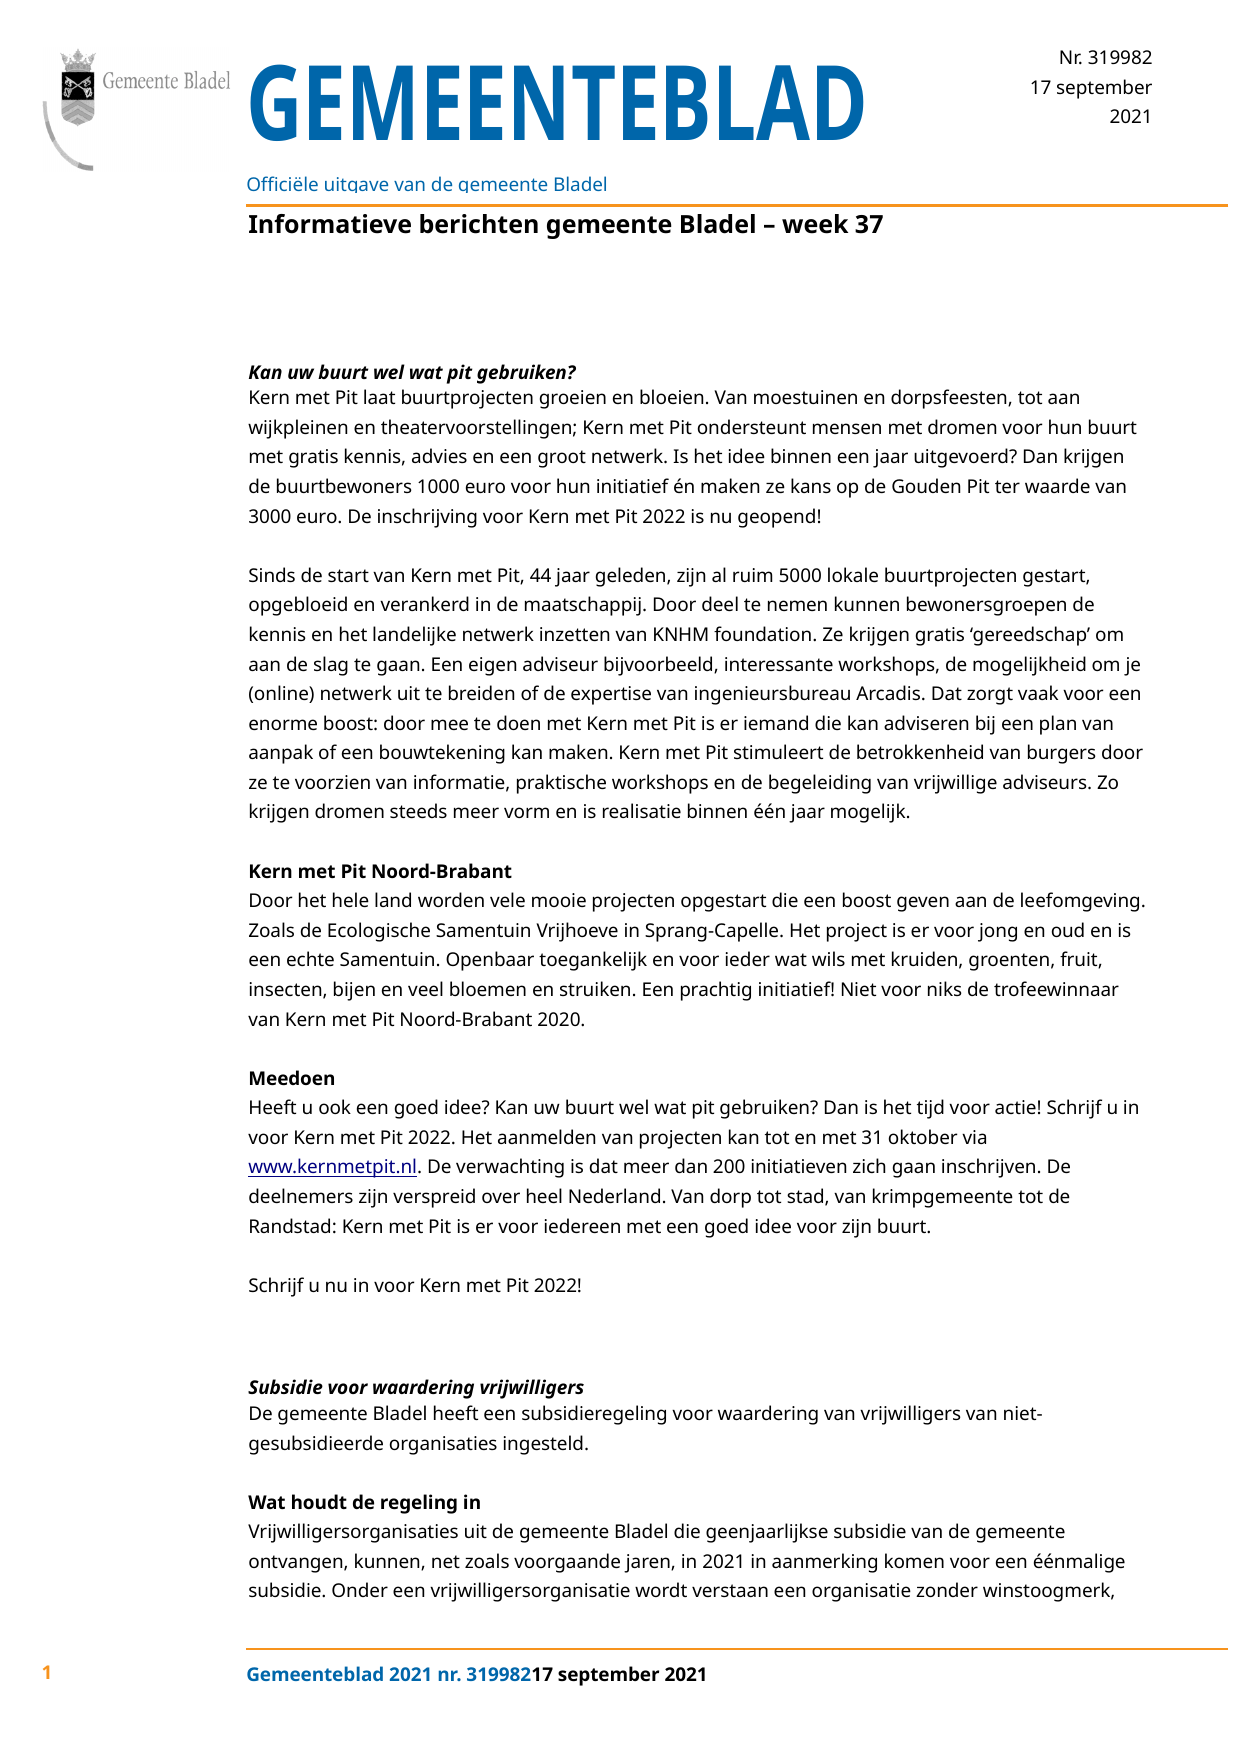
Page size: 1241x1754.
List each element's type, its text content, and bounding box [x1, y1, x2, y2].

text Subsidie voor waardering vrijwilligers [248, 1374, 1152, 1400]
text Door het hele land worden vele mooie projecten opgestart die een boost geven aan de leefomgeving. Zoals de Ecologische Samentuin Vrijhoeve in Sprang-Capelle. Het project is er voor jong en oud en is een echte Samentuin. Openbaar toegankelijk en voor ieder wat wils met kruiden, groenten, fruit, insecten, bijen en veel bloemen en struiken. Een prachtig initiatief! Niet voor niks de trofeewinnaar van Kern met Pit Noord-Brabant 2020. [248, 887, 1152, 1032]
text Sinds de start van Kern met Pit, 44 jaar geleden, zijn al ruim 5000 lokale buurtprojecten gestart, opgebloeid en verankerd in de maatschappij. Door deel te nemen kunnen bewonersgroepen de kennis en het landelijke netwerk inzetten van KNHM foundation. Ze krijgen gratis ‘gereedschap’ om aan de slag te gaan. Een eigen adviseur bijvoorbeeld, interessante workshops, de mogelijkheid om je (online) netwerk uit te breiden of de expertise van ingenieursbureau Arcadis. Dat zorgt vaak voor een enorme boost: door mee te doen met Kern met Pit is er iemand die kan adviseren bij een plan van aanpak of een bouwtekening kan maken. Kern met Pit stimuleert de betrokkenheid van burgers door ze te voorzien van informatie, praktische workshops en de begeleiding van vrijwillige adviseurs. Zo krijgen dromen steeds meer vorm en is realisatie binnen één jaar mogelijk. [248, 562, 1152, 824]
text Heeft u ook een goed idee? Kan uw buurt wel wat pit gebruiken? Dan is het tijd voor actie! Schrijf u in voor Kern met Pit 2022. Het aanmelden van projecten kan tot en met 31 oktober via www.kernmetpit.nl. De verwachting is dat meer dan 200 initiatieven zich gaan inschrijven. De deelnemers zijn verspreid over heel Nederland. Van dorp tot stad, van krimpgemeente tot de Randstad: Kern met Pit is er voor iedereen met een goed idee voor zijn buurt. [248, 1094, 1152, 1239]
text Kern met Pit Noord-Brabant [248, 858, 1152, 884]
text Informatieve berichten gemeente Bladel – week 37 [248, 207, 1152, 241]
text Vrijwilligersorganisaties uit de gemeente Bladel die geenjaarlijkse subsidie van de gemeente ontvangen, kunnen, net zoals voorgaande jaren, in 2021 in aanmerking komen voor een éénmalige subsidie. Onder een vrijwilligersorganisatie wordt verstaan een organisatie zonder winstoogmerk, [248, 1518, 1152, 1603]
text Meedoen [248, 1065, 1152, 1091]
text De gemeente Bladel heeft een subsidieregeling voor waardering van vrijwilligers van niet-gesubsidieerde organisaties ingesteld. [248, 1400, 1152, 1455]
text Schrijf u nu in voor Kern met Pit 2022! [248, 1272, 1152, 1298]
text Kern met Pit laat buurtprojecten groeien en bloeien. Van moestuinen en dorpsfeesten, tot aan wijkpleinen en theatervoorstellingen; Kern met Pit ondersteunt mensen met dromen voor hun buurt met gratis kennis, advies en een groot netwerk. Is het idee binnen een jaar uitgevoerd? Dan krijgen de buurtbewoners 1000 euro voor hun initiatief én maken ze kans op de Gouden Pit ter waarde van 3000 euro. De inschrijving voor Kern met Pit 2022 is nu geopend! [248, 384, 1152, 529]
text Kan uw buurt wel wat pit gebruiken? [248, 359, 1152, 384]
text Wat houdt de regeling in [248, 1489, 1152, 1514]
picture [41, 47, 231, 172]
